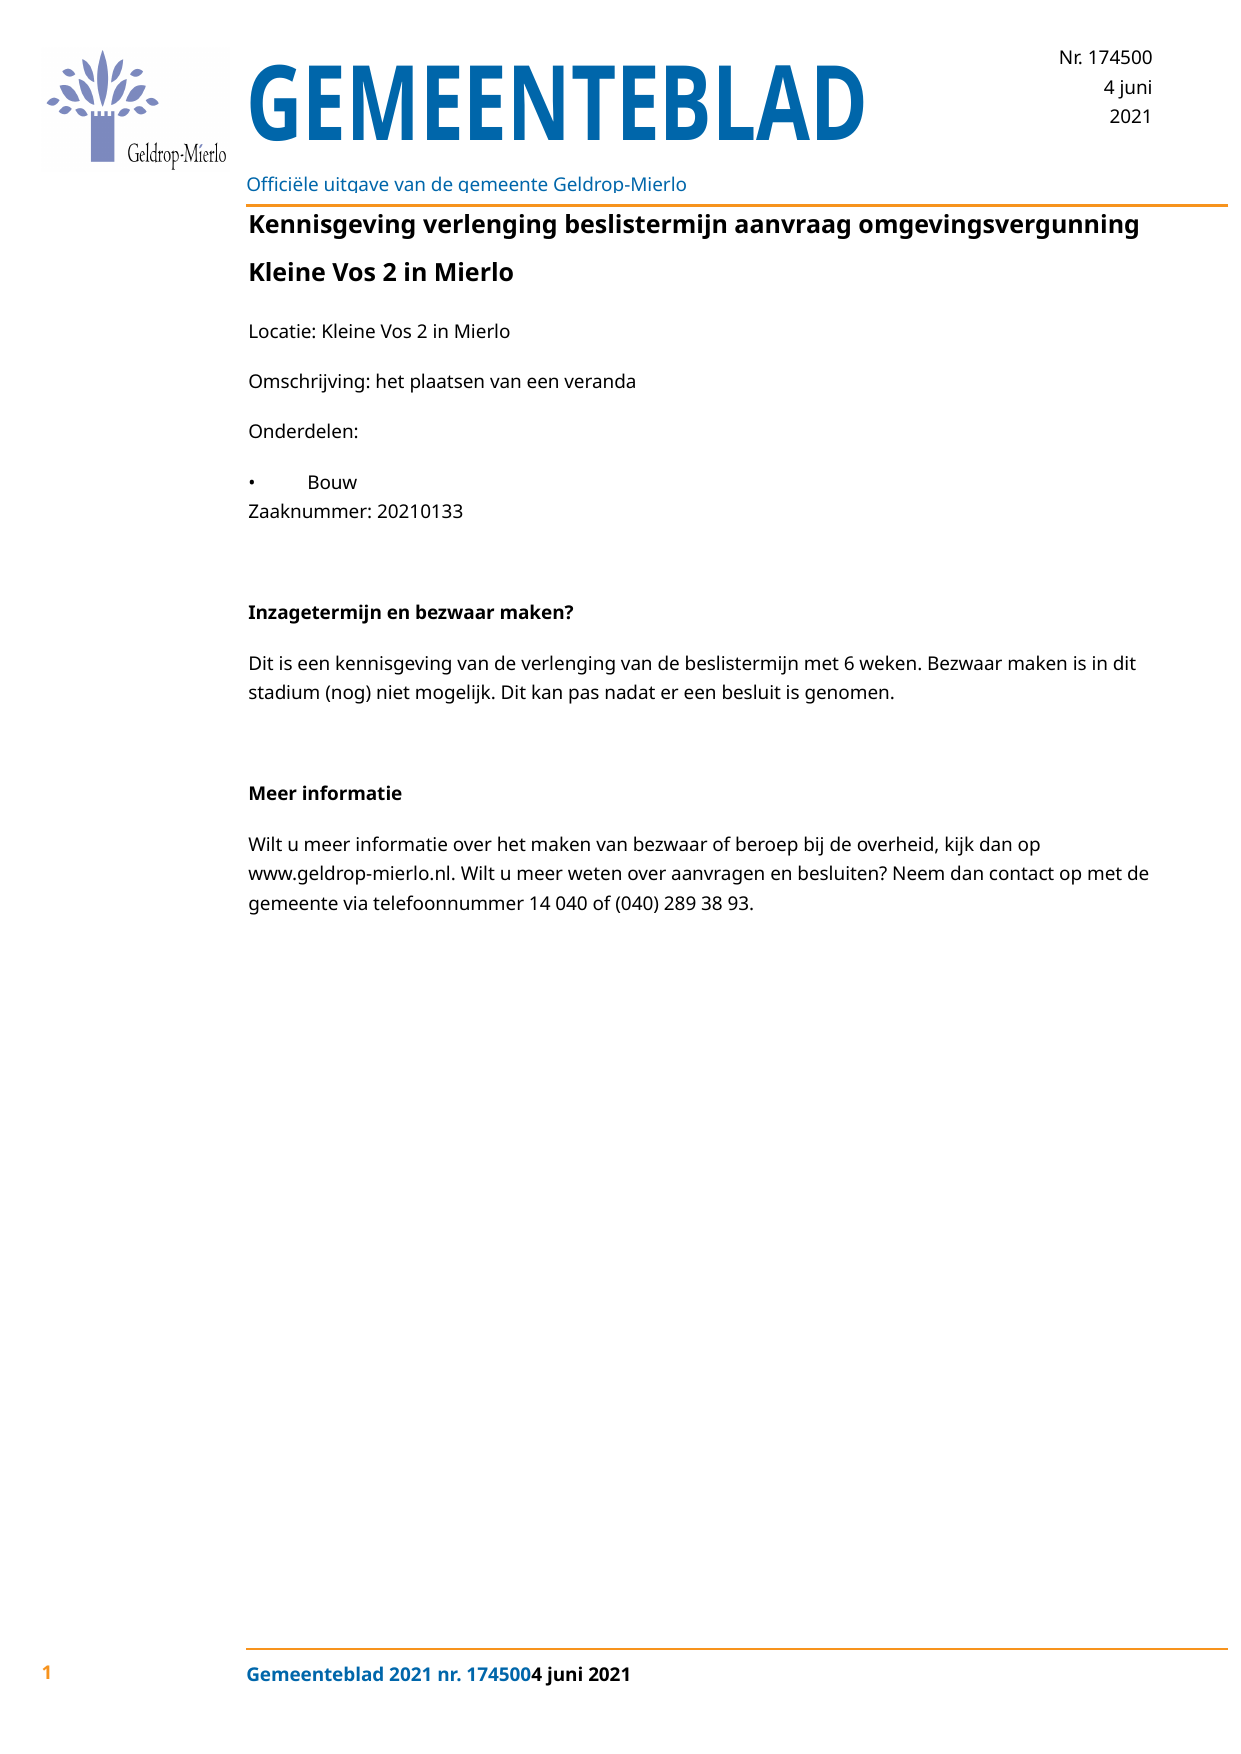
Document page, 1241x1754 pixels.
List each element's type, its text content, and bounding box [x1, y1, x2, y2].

text Inzagetermijn en bezwaar maken? [248, 599, 1152, 625]
text Zaaknummer: 20210133 [248, 499, 1152, 524]
text Wilt u meer informatie over het maken van bezwaar of beroep bij de overheid, kijk dan op www.geldrop-mierlo.nl. Wilt u meer weten over aanvragen en besluiten? Neem dan contact op met de gemeente via telefoonnummer 14 040 of (040) 289 38 93. [248, 831, 1152, 916]
text Onderdelen: [248, 419, 1152, 444]
text Locatie: Kleine Vos 2 in Mierlo [248, 318, 1152, 344]
text Meer informatie [248, 780, 1152, 806]
picture [41, 47, 231, 172]
text Kennisgeving verlenging beslistermijn aanvraag omgevingsvergunning Kleine Vos 2 in Mierlo [248, 207, 1152, 288]
list Bouw [248, 469, 1152, 495]
text Dit is een kennisgeving van de verlenging van de beslistermijn met 6 weken. Bezwaar maken is in dit stadium (nog) niet mogelijk. Dit kan pas nadat er een besluit is genomen. [248, 650, 1152, 705]
text Omschrijving: het plaatsen van een veranda [248, 368, 1152, 394]
